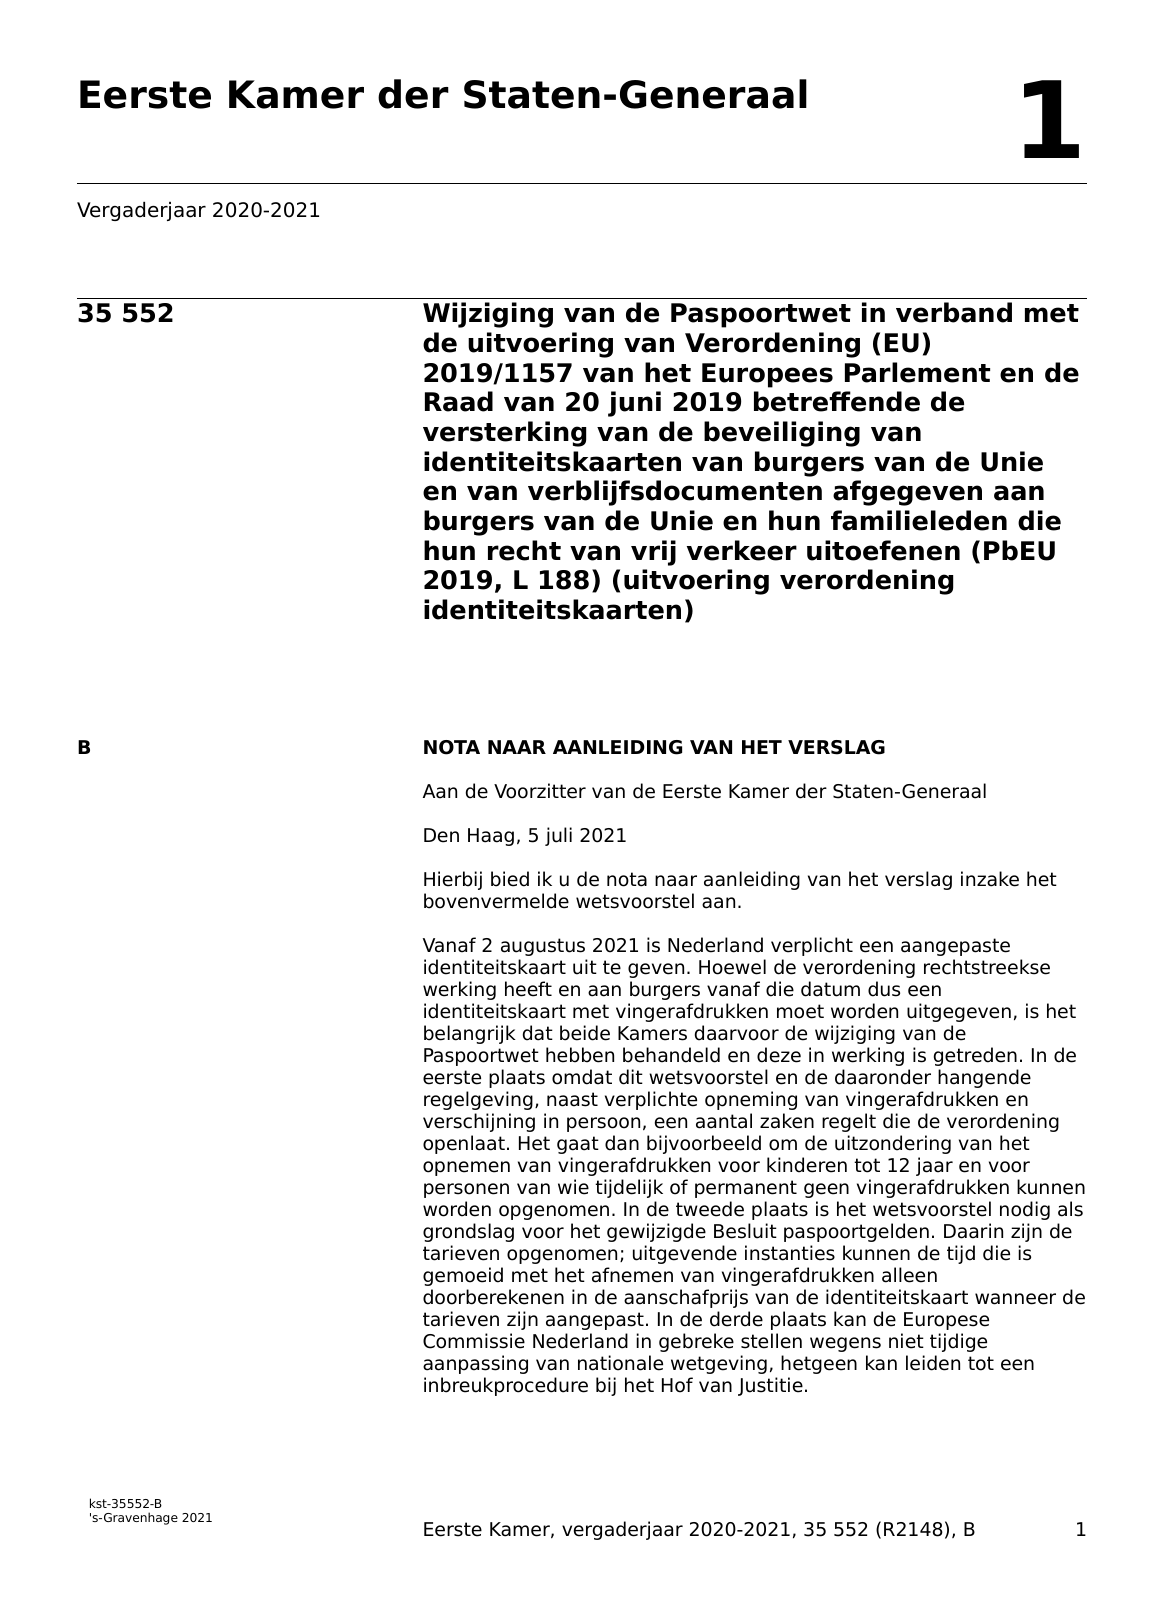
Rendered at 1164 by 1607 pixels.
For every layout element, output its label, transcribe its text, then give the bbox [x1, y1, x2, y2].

table_header 1 [886, 59, 1087, 183]
text kst-35552-B [88, 1497, 323, 1511]
text Vanaf 2 augustus 2021 is Nederland verplicht een aangepaste identiteitskaart uit te geven. Hoewel de verordening rechtstreekse werking heeft en aan burgers vanaf die datum dus een identiteitskaart met vingerafdrukken moet worden uitgegeven, is het belangrijk dat beide Kamers daarvoor de wijziging van de Paspoortwet hebben behandeld en deze in werking is getreden. In de eerste plaats omdat dit wetsvoorstel en de daaronder hangende regelgeving, naast verplichte opneming van vingerafdrukken en verschijning in persoon, een aantal zaken regelt die de verordening openlaat. Het gaat dan bijvoorbeeld om de uitzondering van het opnemen van vingerafdrukken voor kinderen tot 12 jaar en voor personen van wie tijdelijk of permanent geen vingerafdrukken kunnen worden opgenomen. In de tweede plaats is het wetsvoorstel nodig als grondslag voor het gewijzigde Besluit paspoortgelden. Daarin zijn de tarieven opgenomen; uitgevende instanties kunnen de tijd die is gemoeid met het afnemen van vingerafdrukken alleen doorberekenen in de aanschafprijs van de identiteitskaart wanneer de tarieven zijn aangepast. In de derde plaats kan de Europese Commissie Nederland in gebreke stellen wegens niet tijdige aanpassing van nationale wetgeving, hetgeen kan leiden tot een inbreukprocedure bij het Hof van Justitie. [422, 935, 1087, 1397]
subtitle B NOTA NAAR AANLEIDING VAN HET VERSLAG [77, 737, 1087, 758]
subtitle 35 552 Wijziging van de Paspoortwet in verband met de uitvoering van Verordening (EU) 2019/1157 van het Europees Parlement en de Raad van 20 juni 2019 betreffende de versterking van de beveiliging van identiteitskaarten van burgers van de Unie en van verblijfsdocumenten afgegeven aan burgers van de Unie en hun familieleden die hun recht van vrij verkeer uitoefenen (PbEU 2019, L 188) (uitvoering verordening identiteitskaarten) [77, 299, 1087, 626]
text Den Haag, 5 juli 2021 [422, 825, 1087, 847]
table_header Eerste Kamer der Staten-Generaal [77, 59, 886, 183]
text 's-Gravenhage 2021 [88, 1511, 323, 1525]
table_cell Vergaderjaar 2020-2021 [77, 184, 1087, 298]
text Aan de Voorzitter van de Eerste Kamer der Staten-Generaal [422, 781, 1087, 803]
text Hierbij bied ik u de nota naar aanleiding van het verslag inzake het bovenvermelde wetsvoorstel aan. [422, 869, 1087, 913]
